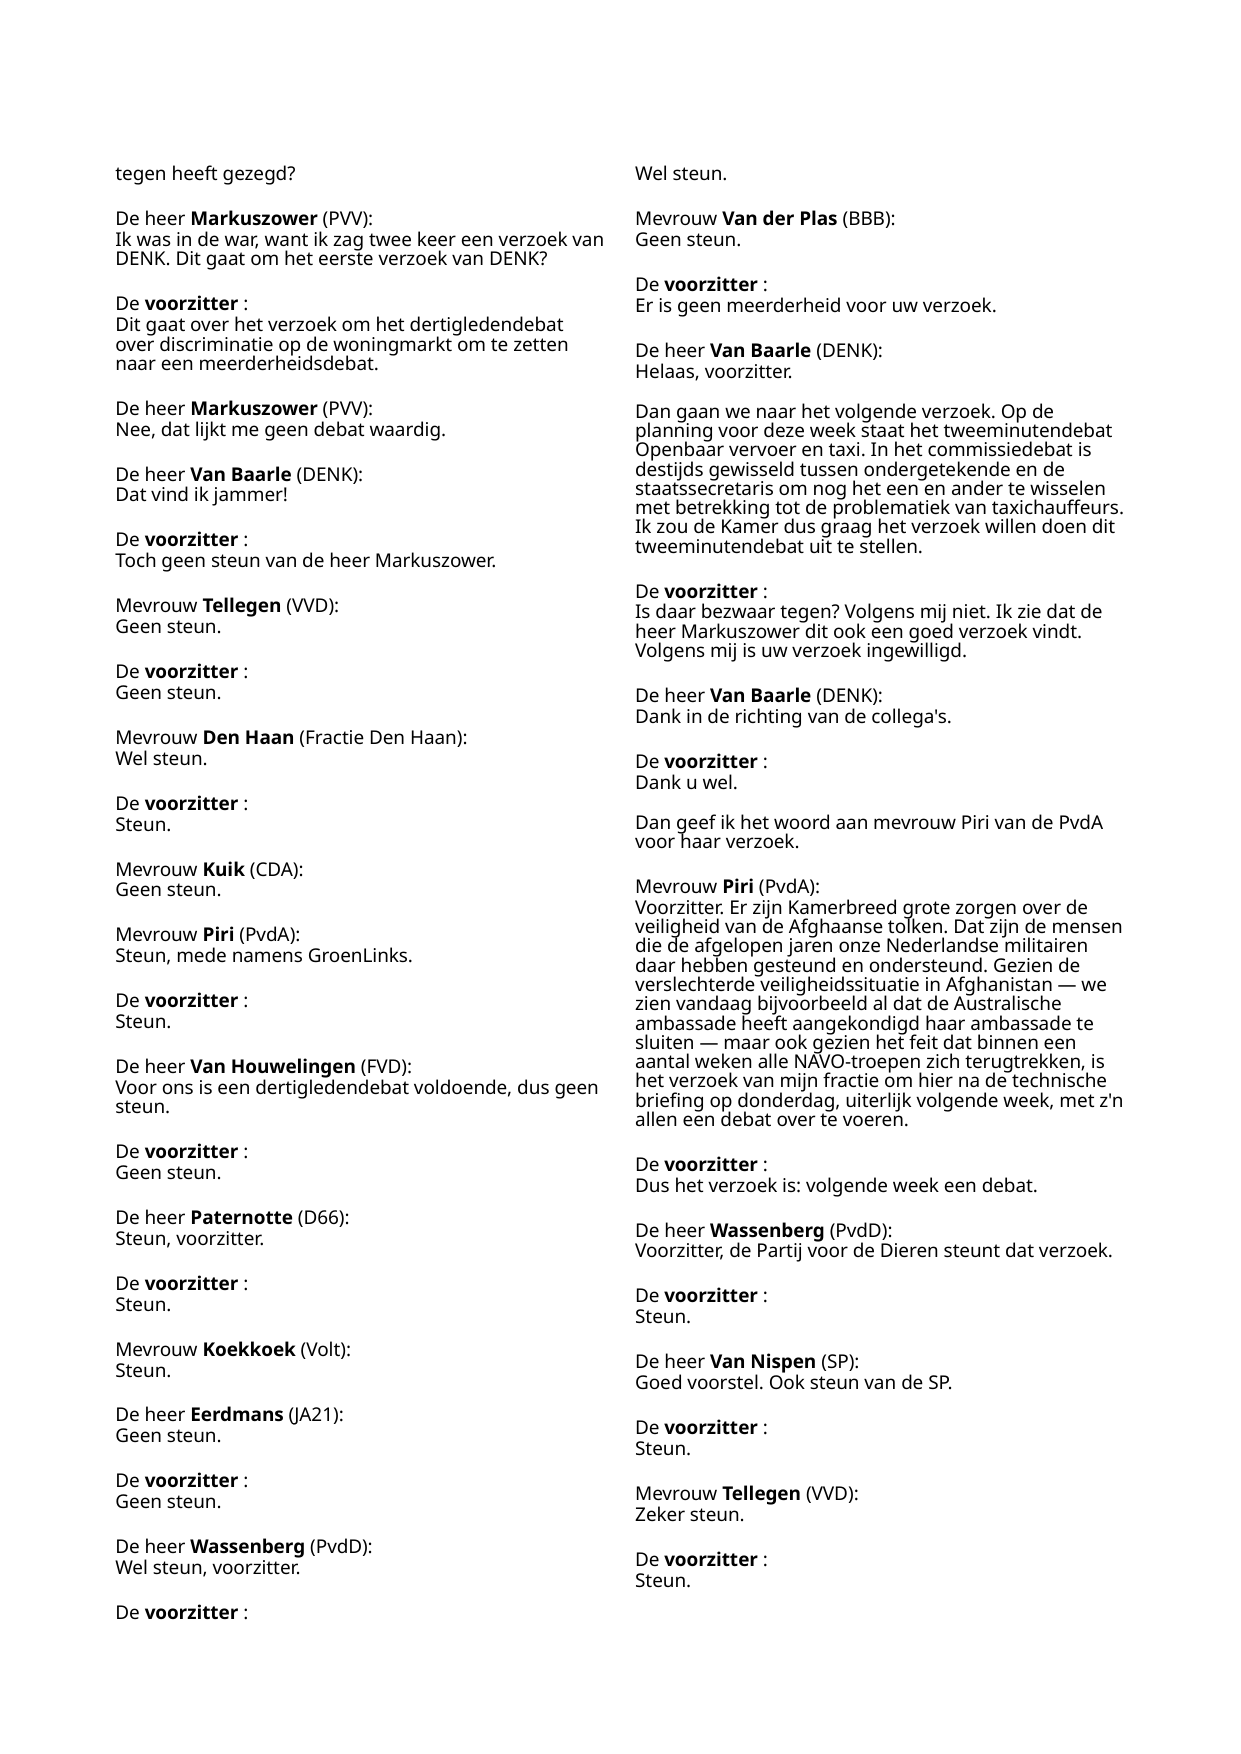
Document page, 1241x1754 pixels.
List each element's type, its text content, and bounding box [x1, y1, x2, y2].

text Mevrouw Tellegen (VVD): [115, 592, 605, 618]
text De heer Van Houwelingen (FVD): [115, 1053, 605, 1079]
text Geen steun. [115, 881, 605, 901]
text Dank in de richting van de collega's. [635, 708, 1125, 727]
text tegen heeft gezegd? [115, 165, 605, 184]
text Zeker steun. [635, 1506, 1125, 1525]
text Mevrouw Den Haan (Fractie Den Haan): [115, 724, 605, 750]
text De heer Wassenberg (PvdD): [115, 1533, 605, 1559]
text Geen steun. [115, 618, 605, 637]
text Wel steun. [635, 165, 1125, 184]
text De voorzitter : [635, 271, 1125, 297]
text Steun, mede namens GroenLinks. [115, 947, 605, 967]
text De heer Eerdmans (JA21): [115, 1402, 605, 1427]
text Mevrouw Piri (PvdA): [115, 922, 605, 947]
text De voorzitter : [635, 578, 1125, 603]
text De voorzitter : [115, 1467, 605, 1493]
text Steun. [635, 1308, 1125, 1328]
text Steun. [635, 1440, 1125, 1459]
text Toch geen steun van de heer Markuszower. [115, 552, 605, 572]
text Steun. [115, 1296, 605, 1315]
text Nee, dat lijkt me geen debat waardig. [115, 421, 605, 440]
text De voorzitter : [115, 291, 605, 316]
text De voorzitter : [635, 1546, 1125, 1572]
text De voorzitter : [115, 987, 605, 1013]
text De voorzitter : [115, 1270, 605, 1296]
text De heer Paternotte (D66): [115, 1204, 605, 1230]
text Mevrouw Piri (PvdA): [635, 873, 1125, 899]
text Dank u wel. [635, 774, 1125, 793]
text Dus het verzoek is: volgende week een debat. [635, 1177, 1125, 1196]
text De voorzitter : [115, 527, 605, 552]
text Steun. [115, 1013, 605, 1032]
text De voorzitter : [635, 1283, 1125, 1308]
text De voorzitter : [635, 748, 1125, 774]
text Is daar bezwaar tegen? Volgens mij niet. Ik zie dat de heer Markuszower dit ook een goed verzoek vindt. Volgens mij is uw verzoek ingewilligd. [635, 603, 1125, 661]
text Dan geef ik het woord aan mevrouw Piri van de PvdA voor haar verzoek. [635, 814, 1125, 852]
text Wel steun. [115, 750, 605, 769]
text De heer Markuszower (PVV): [115, 395, 605, 421]
text De heer Van Baarle (DENK): [635, 682, 1125, 708]
text De heer Markuszower (PVV): [115, 205, 605, 231]
text Goed voorstel. Ook steun van de SP. [635, 1374, 1125, 1393]
text De heer Wassenberg (PvdD): [635, 1217, 1125, 1242]
text Mevrouw Kuik (CDA): [115, 856, 605, 881]
text Helaas, voorzitter. [635, 363, 1125, 382]
text Dat vind ik jammer! [115, 486, 605, 506]
text Voor ons is een dertigledendebat voldoende, dus geen steun. [115, 1079, 605, 1117]
text Geen steun. [635, 231, 1125, 250]
text Voorzitter, de Partij voor de Dieren steunt dat verzoek. [635, 1242, 1125, 1262]
text Geen steun. [115, 684, 605, 703]
text Steun. [115, 816, 605, 835]
text Mevrouw Koekkoek (Volt): [115, 1336, 605, 1362]
text De voorzitter : [635, 1151, 1125, 1177]
text Geen steun. [115, 1164, 605, 1183]
text Dan gaan we naar het volgende verzoek. Op de planning voor deze week staat het tweeminutendebat Openbaar vervoer en taxi. In het commissiedebat is destijds gewisseld tussen ondergetekende en de staatssecretaris om nog het een en ander te wisselen met betrekking tot de problematiek van taxichauffeurs. Ik zou de Kamer dus graag het verzoek willen doen dit tweeminutendebat uit te stellen. [635, 403, 1125, 557]
text Steun. [115, 1362, 605, 1381]
text De heer Van Baarle (DENK): [115, 461, 605, 486]
text Mevrouw Van der Plas (BBB): [635, 205, 1125, 231]
text Voorzitter. Er zijn Kamerbreed grote zorgen over de veiligheid van de Afghaanse tolken. Dat zijn de mensen die de afgelopen jaren onze Nederlandse militairen daar hebben gesteund en ondersteund. Gezien de verslechterde veiligheidssituatie in Afghanistan — we zien vandaag bijvoorbeeld al dat de Australische ambassade heeft aangekondigd haar ambassade te sluiten — maar ook gezien het feit dat binnen een aantal weken alle NAVO-troepen zich terugtrekken, is het verzoek van mijn fractie om hier na de technische briefing op donderdag, uiterlijk volgende week, met z'n allen een debat over te voeren. [635, 899, 1125, 1130]
text Steun. [635, 1572, 1125, 1591]
text Er is geen meerderheid voor uw verzoek. [635, 297, 1125, 316]
text Mevrouw Tellegen (VVD): [635, 1480, 1125, 1506]
text Wel steun, voorzitter. [115, 1559, 605, 1578]
text De voorzitter : [115, 658, 605, 684]
text De heer Van Baarle (DENK): [635, 337, 1125, 363]
text De heer Van Nispen (SP): [635, 1348, 1125, 1374]
text De voorzitter : [115, 790, 605, 816]
text Dit gaat over het verzoek om het dertigledendebat over discriminatie op de woningmarkt om te zetten naar een meerderheidsdebat. [115, 316, 605, 374]
text De voorzitter : [115, 1599, 605, 1625]
text Geen steun. [115, 1493, 605, 1512]
text Ik was in de war, want ik zag twee keer een verzoek van DENK. Dit gaat om het eerste verzoek van DENK? [115, 231, 605, 270]
text Steun, voorzitter. [115, 1230, 605, 1249]
text De voorzitter : [635, 1414, 1125, 1440]
text De voorzitter : [115, 1138, 605, 1164]
text Geen steun. [115, 1427, 605, 1447]
